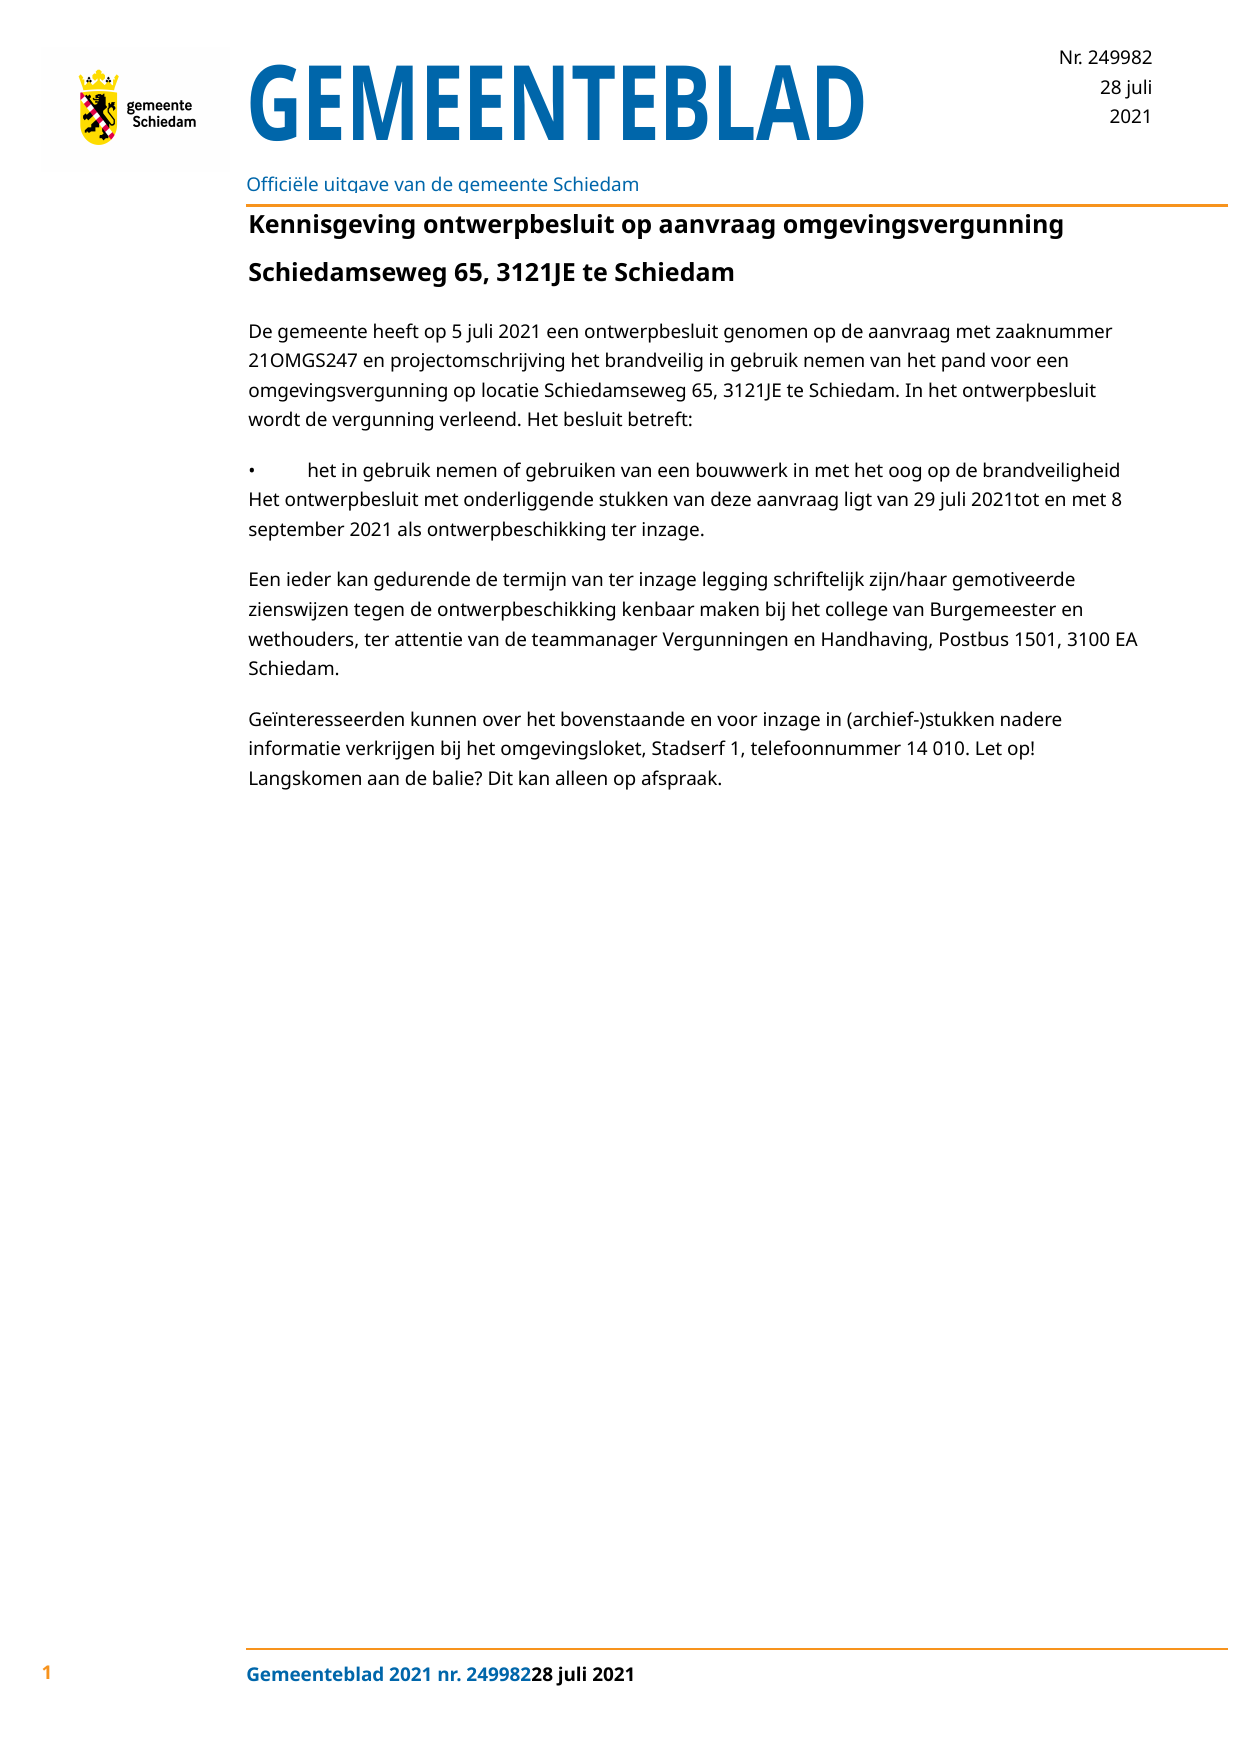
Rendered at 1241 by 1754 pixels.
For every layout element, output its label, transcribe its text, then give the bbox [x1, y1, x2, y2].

text Een ieder kan gedurende de termijn van ter inzage legging schriftelijk zijn/haar gemotiveerde zienswijzen tegen de ontwerpbeschikking kenbaar maken bij het college van Burgemeester en wethouders, ter attentie van de teammanager Vergunningen en Handhaving, Postbus 1501, 3100 EA Schiedam. [248, 567, 1152, 681]
text De gemeente heeft op 5 juli 2021 een ontwerpbesluit genomen op de aanvraag met zaaknummer 21OMGS247 en projectomschrijving het brandveilig in gebruik nemen van het pand voor een omgevingsvergunning op locatie Schiedamseweg 65, 3121JE te Schiedam. In het ontwerpbesluit wordt de vergunning verleend. Het besluit betreft: [248, 318, 1152, 432]
picture [41, 47, 231, 172]
list het in gebruik nemen of gebruiken van een bouwwerk in met het oog op de brandveiligheid [248, 457, 1152, 483]
text Kennisgeving ontwerpbesluit op aanvraag omgevingsvergunning Schiedamseweg 65, 3121JE te Schiedam [248, 207, 1152, 288]
text Geïnteresseerden kunnen over het bovenstaande en voor inzage in (archief-)stukken nadere informatie verkrijgen bij het omgevingsloket, Stadserf 1, telefoonnummer 14 010. Let op! Langskomen aan de balie? Dit kan alleen op afspraak. [248, 706, 1152, 791]
text Het ontwerpbesluit met onderliggende stukken van deze aanvraag ligt van 29 juli 2021tot en met 8 september 2021 als ontwerpbeschikking ter inzage. [248, 487, 1152, 542]
